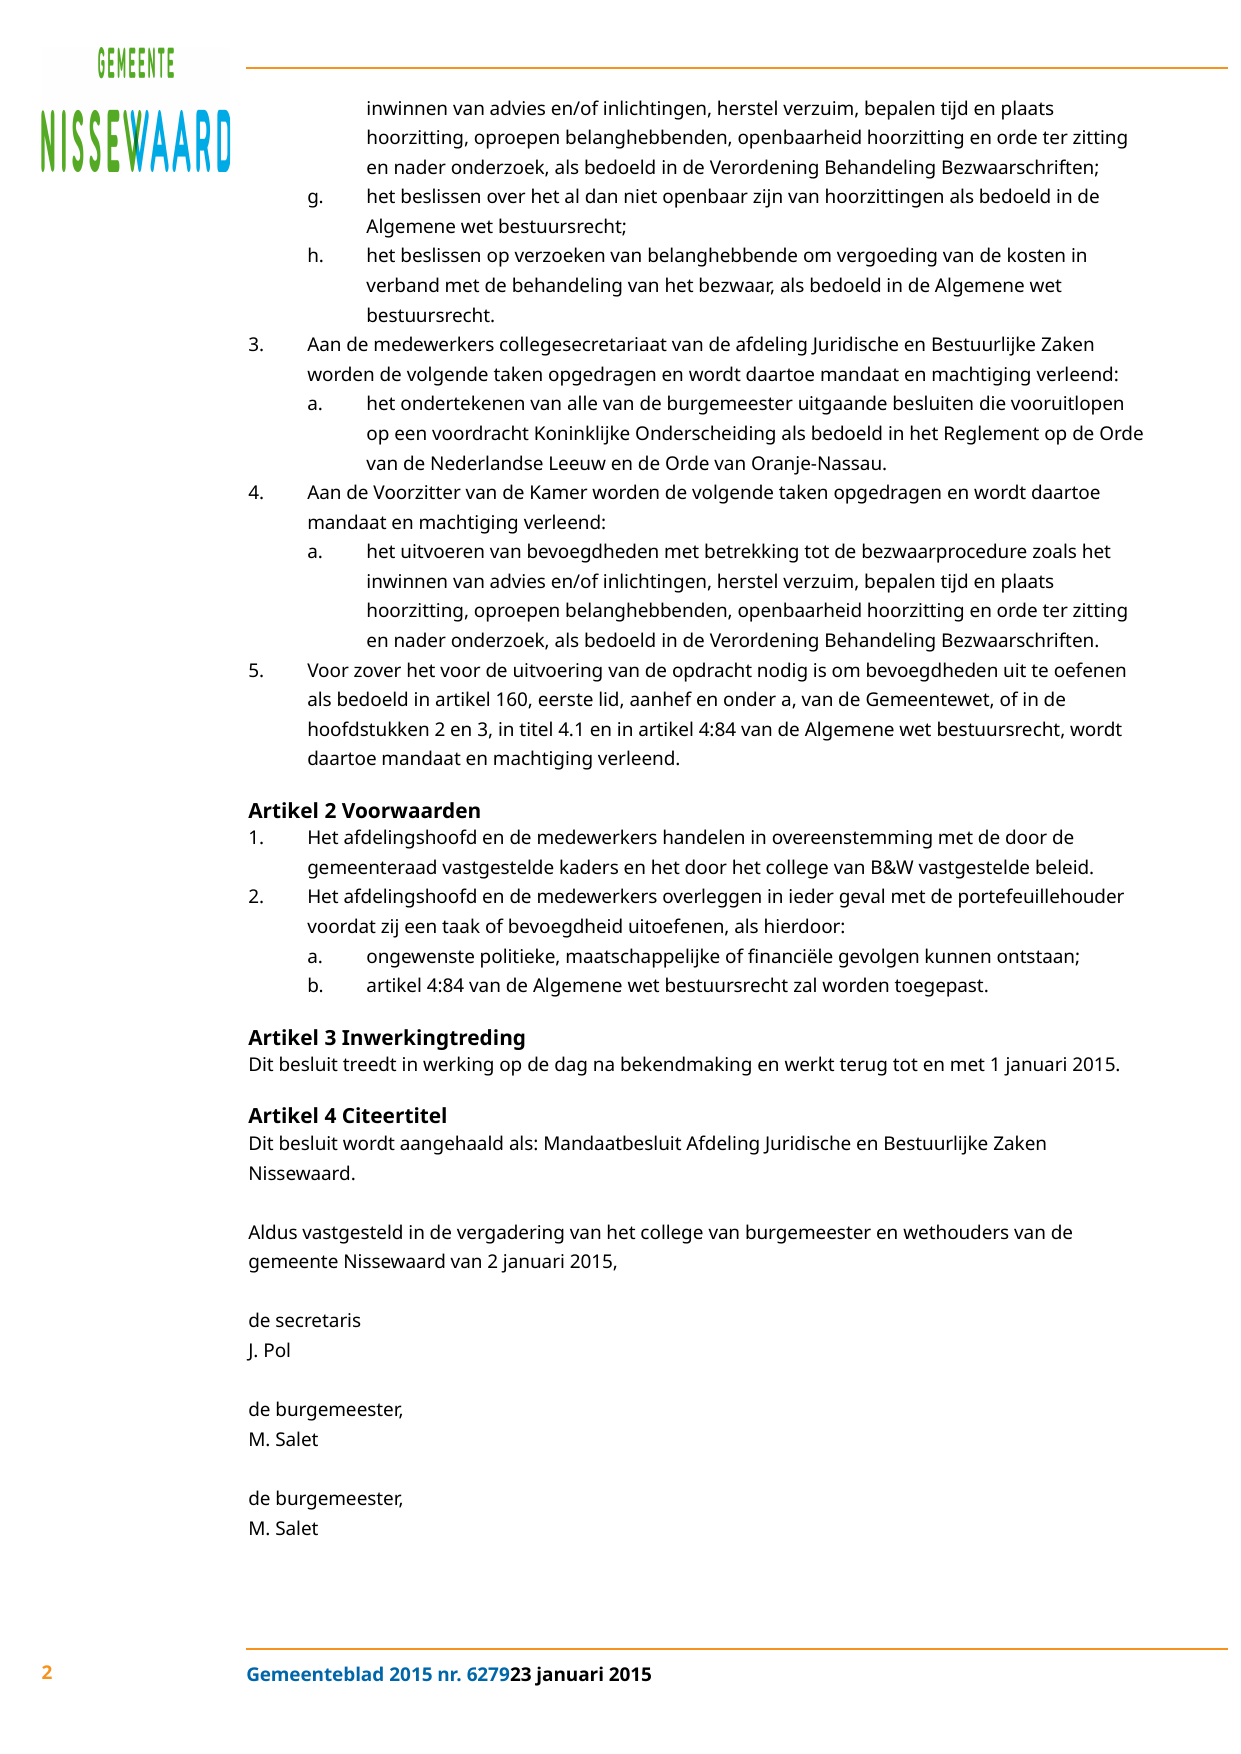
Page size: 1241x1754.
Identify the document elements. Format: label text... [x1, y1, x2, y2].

text de burgemeester, [248, 1485, 1152, 1511]
list het beslissen op verzoeken van belanghebbende om vergoeding van de kosten in verband met de behandeling van het bezwaar, als bedoeld in de Algemene wet bestuursrecht. [307, 243, 1152, 328]
list Aan de Voorzitter van de Kamer worden de volgende taken opgedragen en wordt daartoe mandaat en machtiging verleend: [248, 479, 1152, 535]
picture [41, 47, 231, 172]
list ongewenste politieke, maatschappelijke of financiële gevolgen kunnen ontstaan; [307, 943, 1152, 968]
list het uitvoeren van bevoegdheden met betrekking tot de bezwaarprocedure zoals het inwinnen van advies en/of inlichtingen, herstel verzuim, bepalen tijd en plaats hoorzitting, oproepen belanghebbenden, openbaarheid hoorzitting en orde ter zitting en nader onderzoek, als bedoeld in de Verordening Behandeling Bezwaarschriften. [307, 538, 1152, 653]
list Aan de medewerkers collegesecretariaat van de afdeling Juridische en Bestuurlijke Zaken worden de volgende taken opgedragen en wordt daartoe mandaat en machtiging verleend: [248, 331, 1152, 387]
text M. Salet [248, 1426, 1152, 1452]
text Dit besluit wordt aangehaald als: Mandaatbesluit Afdeling Juridische en Bestuurlijke Zaken Nissewaard. [248, 1130, 1152, 1185]
list Het afdelingshoofd en de medewerkers overleggen in ieder geval met de portefeuillehouder voordat zij een taak of bevoegdheid uitoefenen, als hierdoor: [248, 884, 1152, 939]
picture [200, 151, 206, 172]
text Aldus vastgesteld in de vergadering van het college van burgemeester en wethouders van de gemeente Nissewaard van 2 januari 2015, [248, 1219, 1152, 1274]
text Artikel 2 Voorwaarden [248, 796, 1152, 824]
picture [154, 157, 165, 172]
text M. Salet [248, 1515, 1152, 1540]
list Het afdelingshoofd en de medewerkers handelen in overeenstemming met de door de gemeenteraad vastgestelde kaders en het door het college van B&W vastgestelde beleid. [248, 824, 1152, 880]
text Artikel 3 Inwerkingtreding [248, 1023, 1152, 1051]
text Artikel 4 Citeertitel [248, 1102, 1152, 1130]
list het ondertekenen van alle van de burgemeester uitgaande besluiten die vooruitlopen op een voordracht Koninklijke Onderscheiding als bedoeld in het Reglement op de Orde van de Nederlandse Leeuw en de Orde van Oranje-Nassau. [307, 391, 1152, 476]
list Voor zover het voor de uitvoering van de opdracht nodig is om bevoegdheden uit te oefenen als bedoeld in artikel 160, eerste lid, aanhef en onder a, van de Gemeentewet, of in de hoofdstukken 2 en 3, in titel 4.1 en in artikel 4:84 van de Algemene wet bestuursrecht, wordt daartoe mandaat en machtiging verleend. [248, 657, 1152, 771]
picture [222, 122, 227, 160]
text Dit besluit treedt in werking op de dag na bekendmaking en werkt terug tot en met 1 januari 2015. [248, 1051, 1152, 1077]
list inwinnen van advies en/of inlichtingen, herstel verzuim, bepalen tijd en plaats hoorzitting, oproepen belanghebbenden, openbaarheid hoorzitting en orde ter zitting en nader onderzoek, als bedoeld in de Verordening Behandeling Bezwaarschriften; [307, 95, 1152, 180]
list artikel 4:84 van de Algemene wet bestuursrecht zal worden toegepast. [307, 972, 1152, 998]
picture [176, 157, 187, 172]
text de secretaris [248, 1308, 1152, 1333]
text J. Pol [248, 1337, 1152, 1363]
text de burgemeester, [248, 1396, 1152, 1422]
picture [201, 122, 206, 138]
list het beslissen over het al dan niet openbaar zijn van hoorzittingen als bedoeld in de Algemene wet bestuursrecht; [307, 183, 1152, 239]
